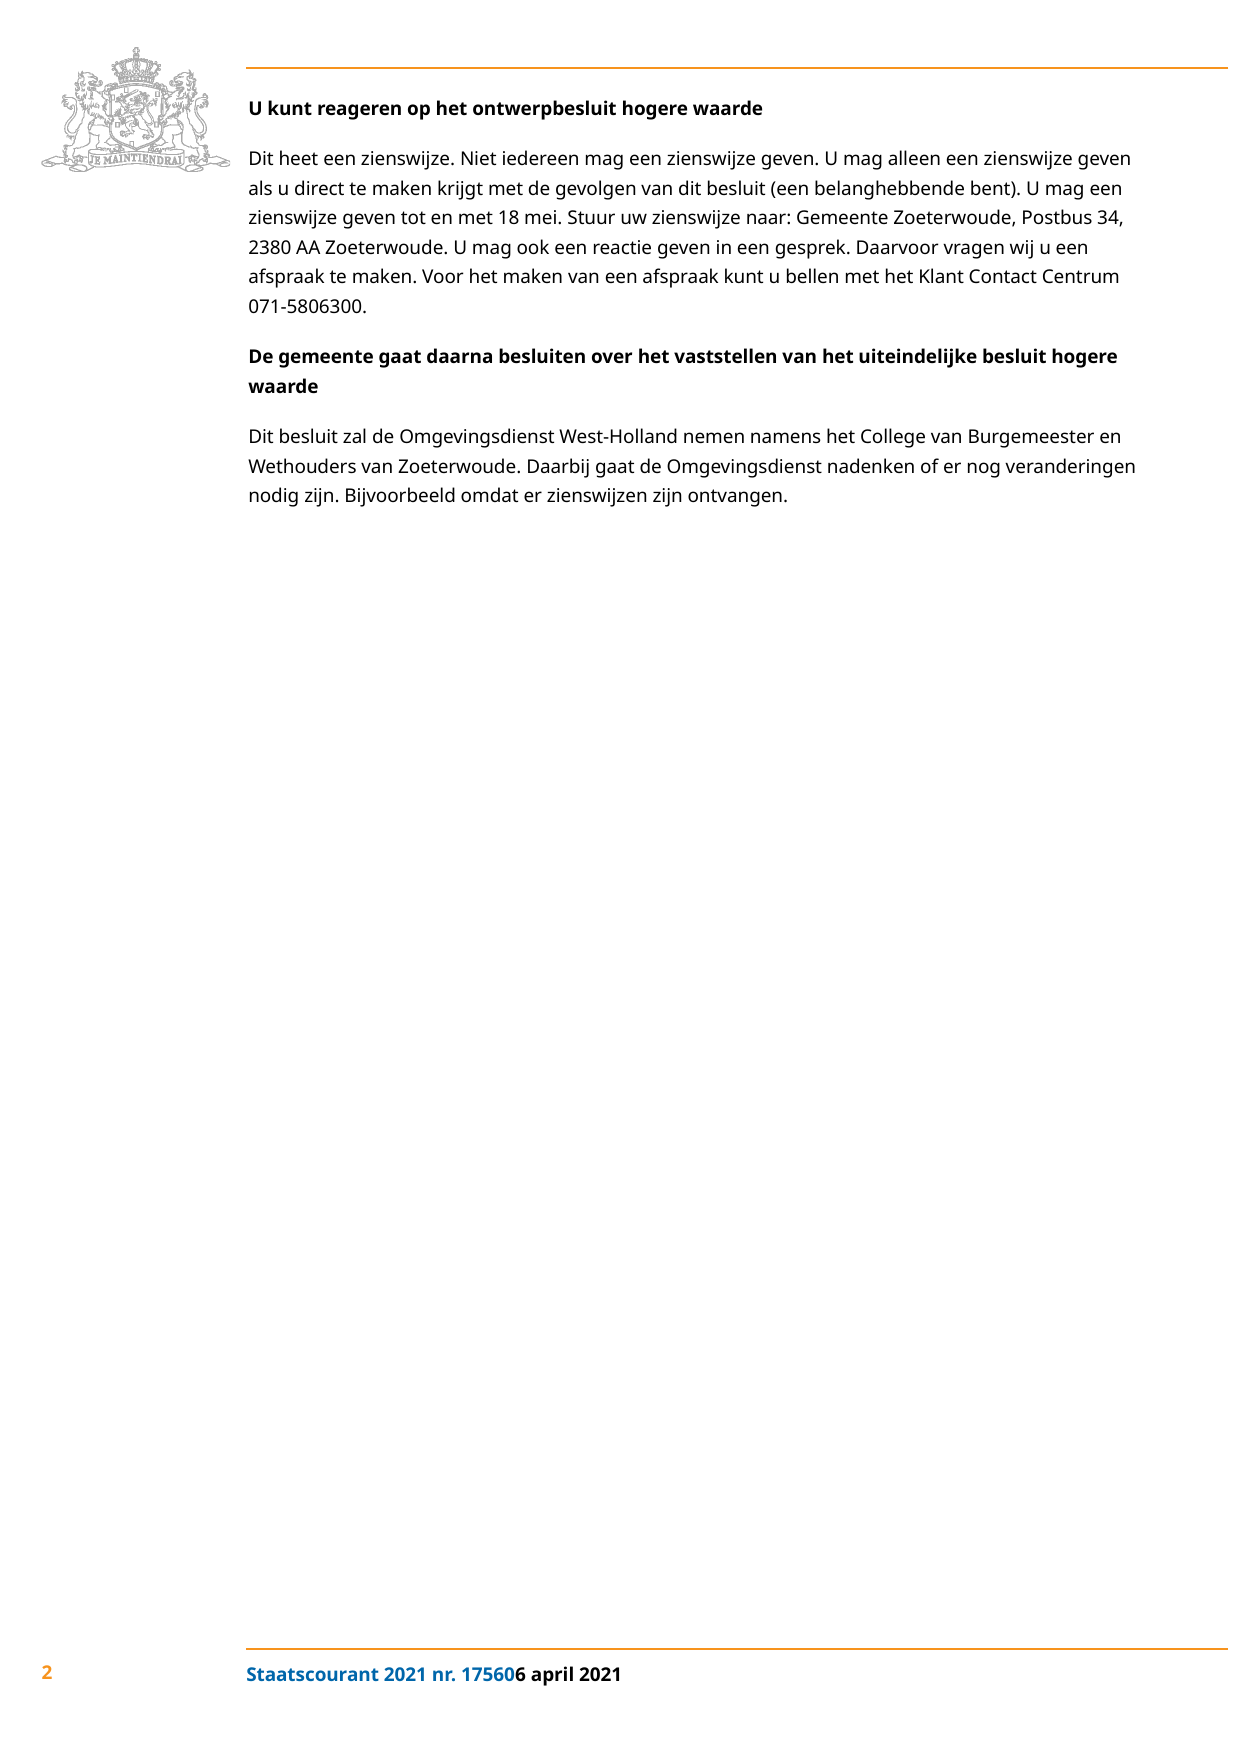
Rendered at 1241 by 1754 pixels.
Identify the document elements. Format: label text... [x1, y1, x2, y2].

text Dit heet een zienswijze. Niet iedereen mag een zienswijze geven. U mag alleen een zienswijze geven als u direct te maken krijgt met de gevolgen van dit besluit (een belanghebbende bent). U mag een zienswijze geven tot en met 18 mei. Stuur uw zienswijze naar: Gemeente Zoeterwoude, Postbus 34, 2380 AA Zoeterwoude. U mag ook een reactie geven in een gesprek. Daarvoor vragen wij u een afspraak te maken. Voor het maken van een afspraak kunt u bellen met het Klant Contact Centrum 071-5806300. [248, 145, 1152, 319]
text De gemeente gaat daarna besluiten over het vaststellen van het uiteindelijke besluit hogere waarde [248, 343, 1152, 399]
text U kunt reageren op het ontwerpbesluit hogere waarde [248, 95, 1152, 121]
text Dit besluit zal de Omgevingsdienst West-Holland nemen namens het College van Burgemeester en Wethouders van Zoeterwoude. Daarbij gaat de Omgevingsdienst nadenken of er nog veranderingen nodig zijn. Bijvoorbeeld omdat er zienswijzen zijn ontvangen. [248, 423, 1152, 508]
picture [41, 47, 231, 172]
